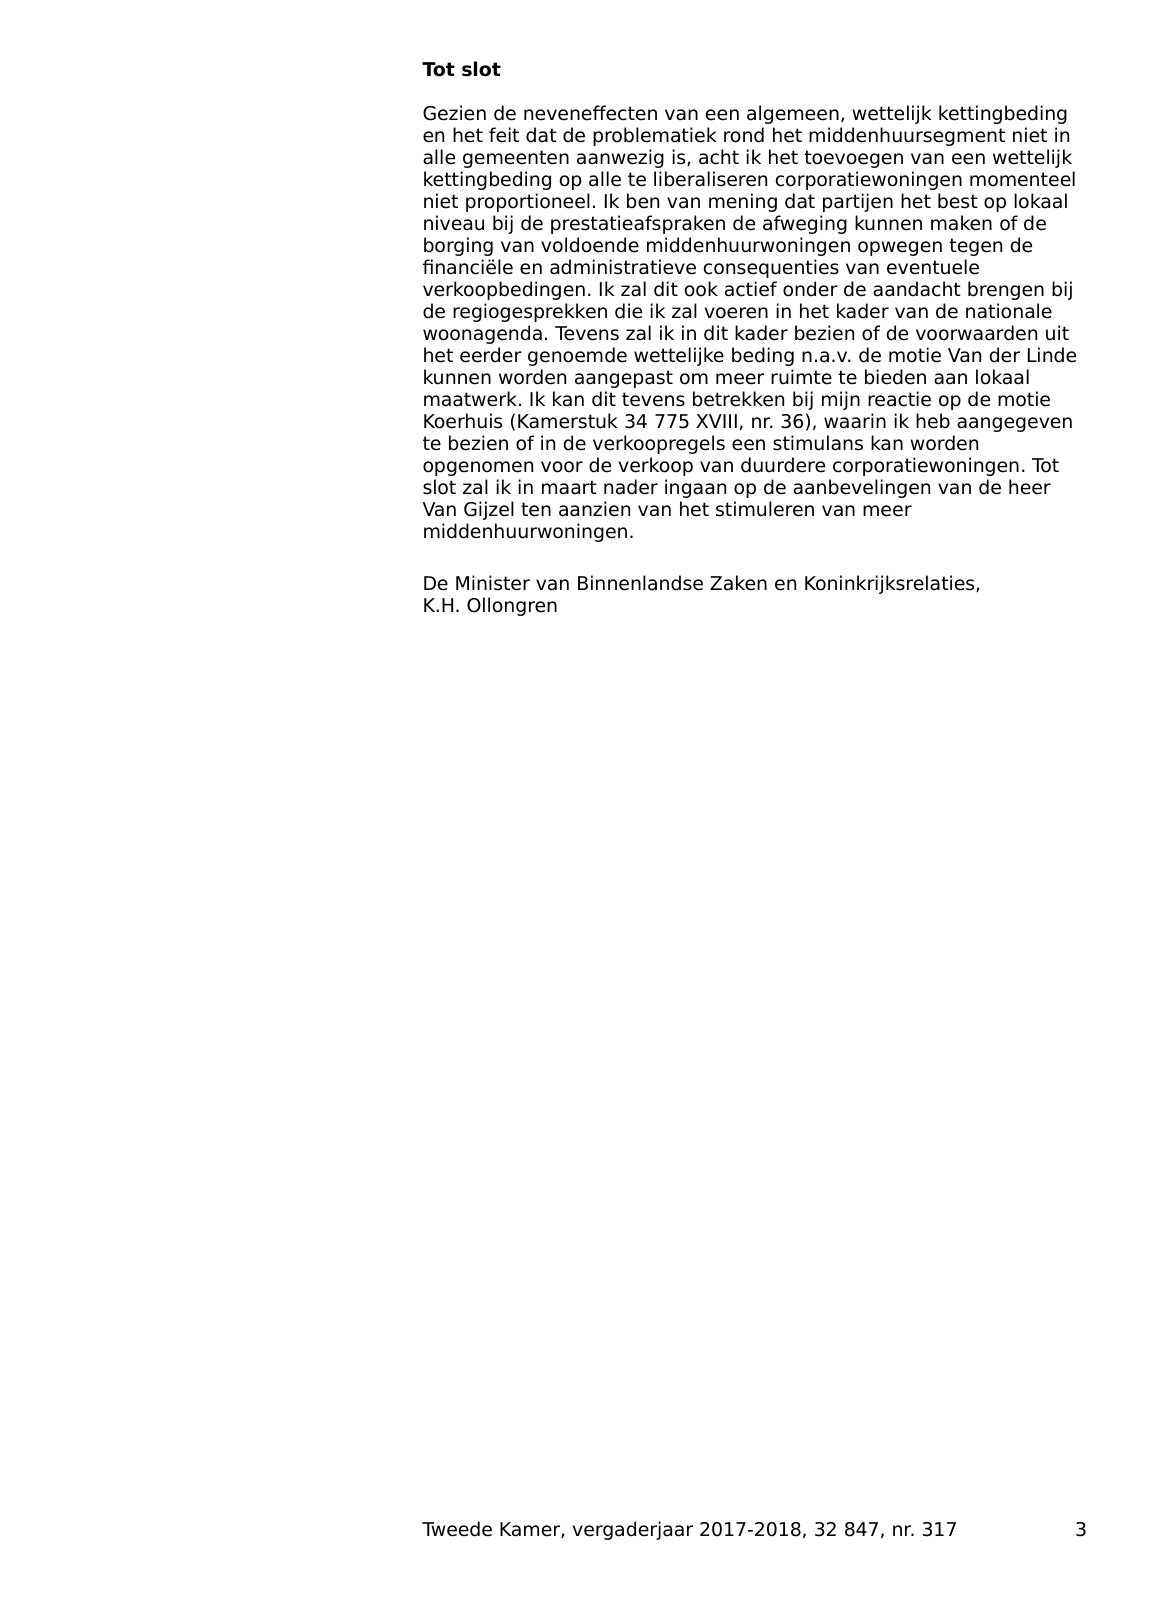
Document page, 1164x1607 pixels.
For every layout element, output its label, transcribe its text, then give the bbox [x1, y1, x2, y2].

subtitle Tot slot [422, 59, 1087, 81]
text De Minister van Binnenlandse Zaken en Koninkrijksrelaties, K.H. Ollongren [422, 573, 1087, 617]
text Gezien de neveneffecten van een algemeen, wettelijk kettingbeding en het feit dat de problematiek rond het middenhuursegment niet in alle gemeenten aanwezig is, acht ik het toevoegen van een wettelijk kettingbeding op alle te liberaliseren corporatiewoningen momenteel niet proportioneel. Ik ben van mening dat partijen het best op lokaal niveau bij de prestatieafspraken de afweging kunnen maken of de borging van voldoende middenhuurwoningen opwegen tegen de financiële en administratieve consequenties van eventuele verkoopbedingen. Ik zal dit ook actief onder de aandacht brengen bij de regiogesprekken die ik zal voeren in het kader van de nationale woonagenda. Tevens zal ik in dit kader bezien of de voorwaarden uit het eerder genoemde wettelijke beding n.a.v. de motie Van der Linde kunnen worden aangepast om meer ruimte te bieden aan lokaal maatwerk. Ik kan dit tevens betrekken bij mijn reactie op de motie Koerhuis (Kamerstuk 34 775 XVIII, nr. 36), waarin ik heb aangegeven te bezien of in de verkoopregels een stimulans kan worden opgenomen voor de verkoop van duurdere corporatiewoningen. Tot slot zal ik in maart nader ingaan op de aanbevelingen van de heer Van Gijzel ten aanzien van het stimuleren van meer middenhuurwoningen. [422, 103, 1087, 543]
